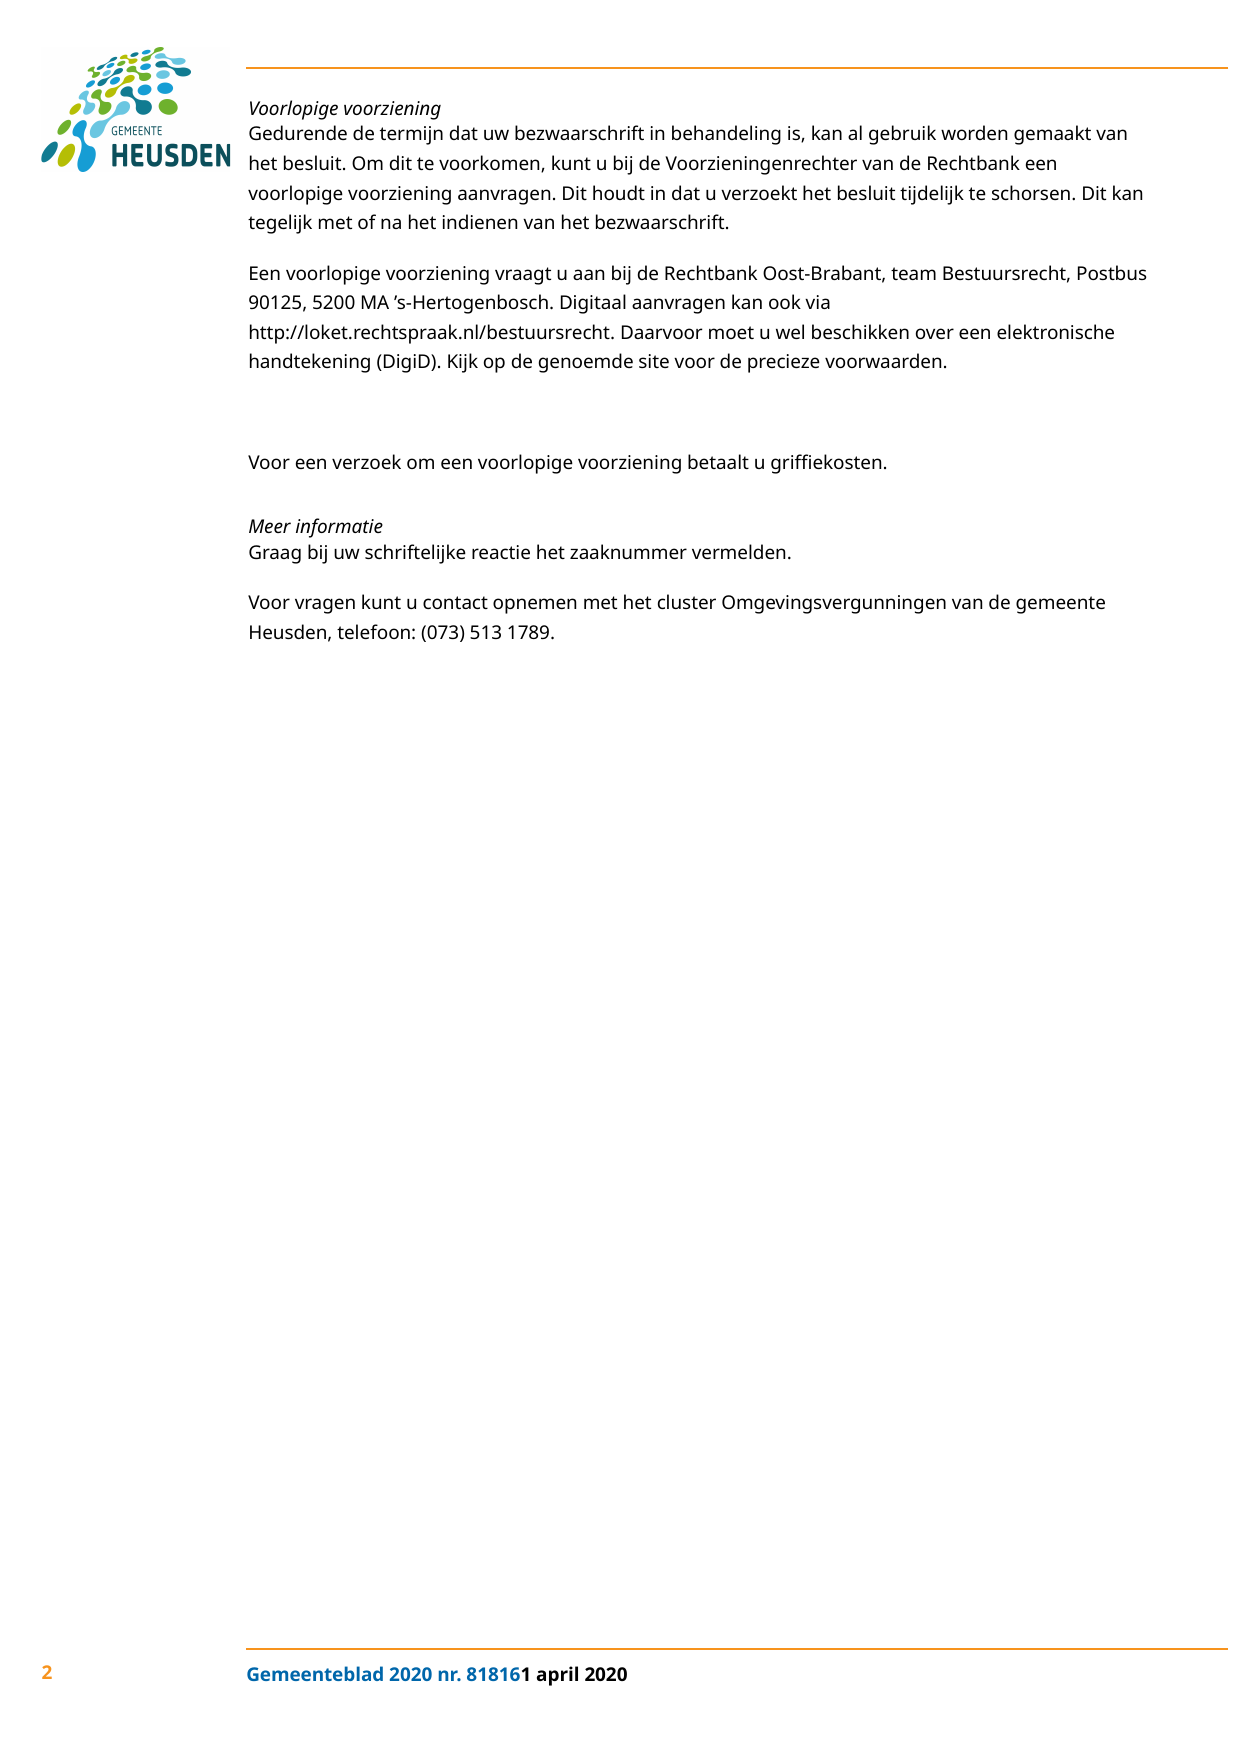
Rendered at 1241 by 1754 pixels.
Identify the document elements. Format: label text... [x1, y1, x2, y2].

text Meer informatie [248, 513, 1152, 539]
text Graag bij uw schriftelijke reactie het zaaknummer vermelden. [248, 539, 1152, 565]
picture [41, 47, 231, 172]
text Voor vragen kunt u contact opnemen met het cluster Omgevingsvergunningen van de gemeente Heusden, telefoon: (073) 513 1789. [248, 589, 1152, 645]
text Voor een verzoek om een voorlopige voorziening betaalt u griffiekosten. [248, 449, 1152, 475]
text Voorlopige voorziening [248, 95, 1152, 121]
text Gedurende de termijn dat uw bezwaarschrift in behandeling is, kan al gebruik worden gemaakt van het besluit. Om dit te voorkomen, kunt u bij de Voorzieningenrechter van de Rechtbank een voorlopige voorziening aanvragen. Dit houdt in dat u verzoekt het besluit tijdelijk te schorsen. Dit kan tegelijk met of na het indienen van het bezwaarschrift. [248, 121, 1152, 235]
text Een voorlopige voorziening vraagt u aan bij de Rechtbank Oost-Brabant, team Bestuursrecht, Postbus 90125, 5200 MA ’s-Hertogenbosch. Digitaal aanvragen kan ook via http://loket.rechtspraak.nl/bestuursrecht. Daarvoor moet u wel beschikken over een elektronische handtekening (DigiD). Kijk op de genoemde site voor de precieze voorwaarden. [248, 260, 1152, 374]
